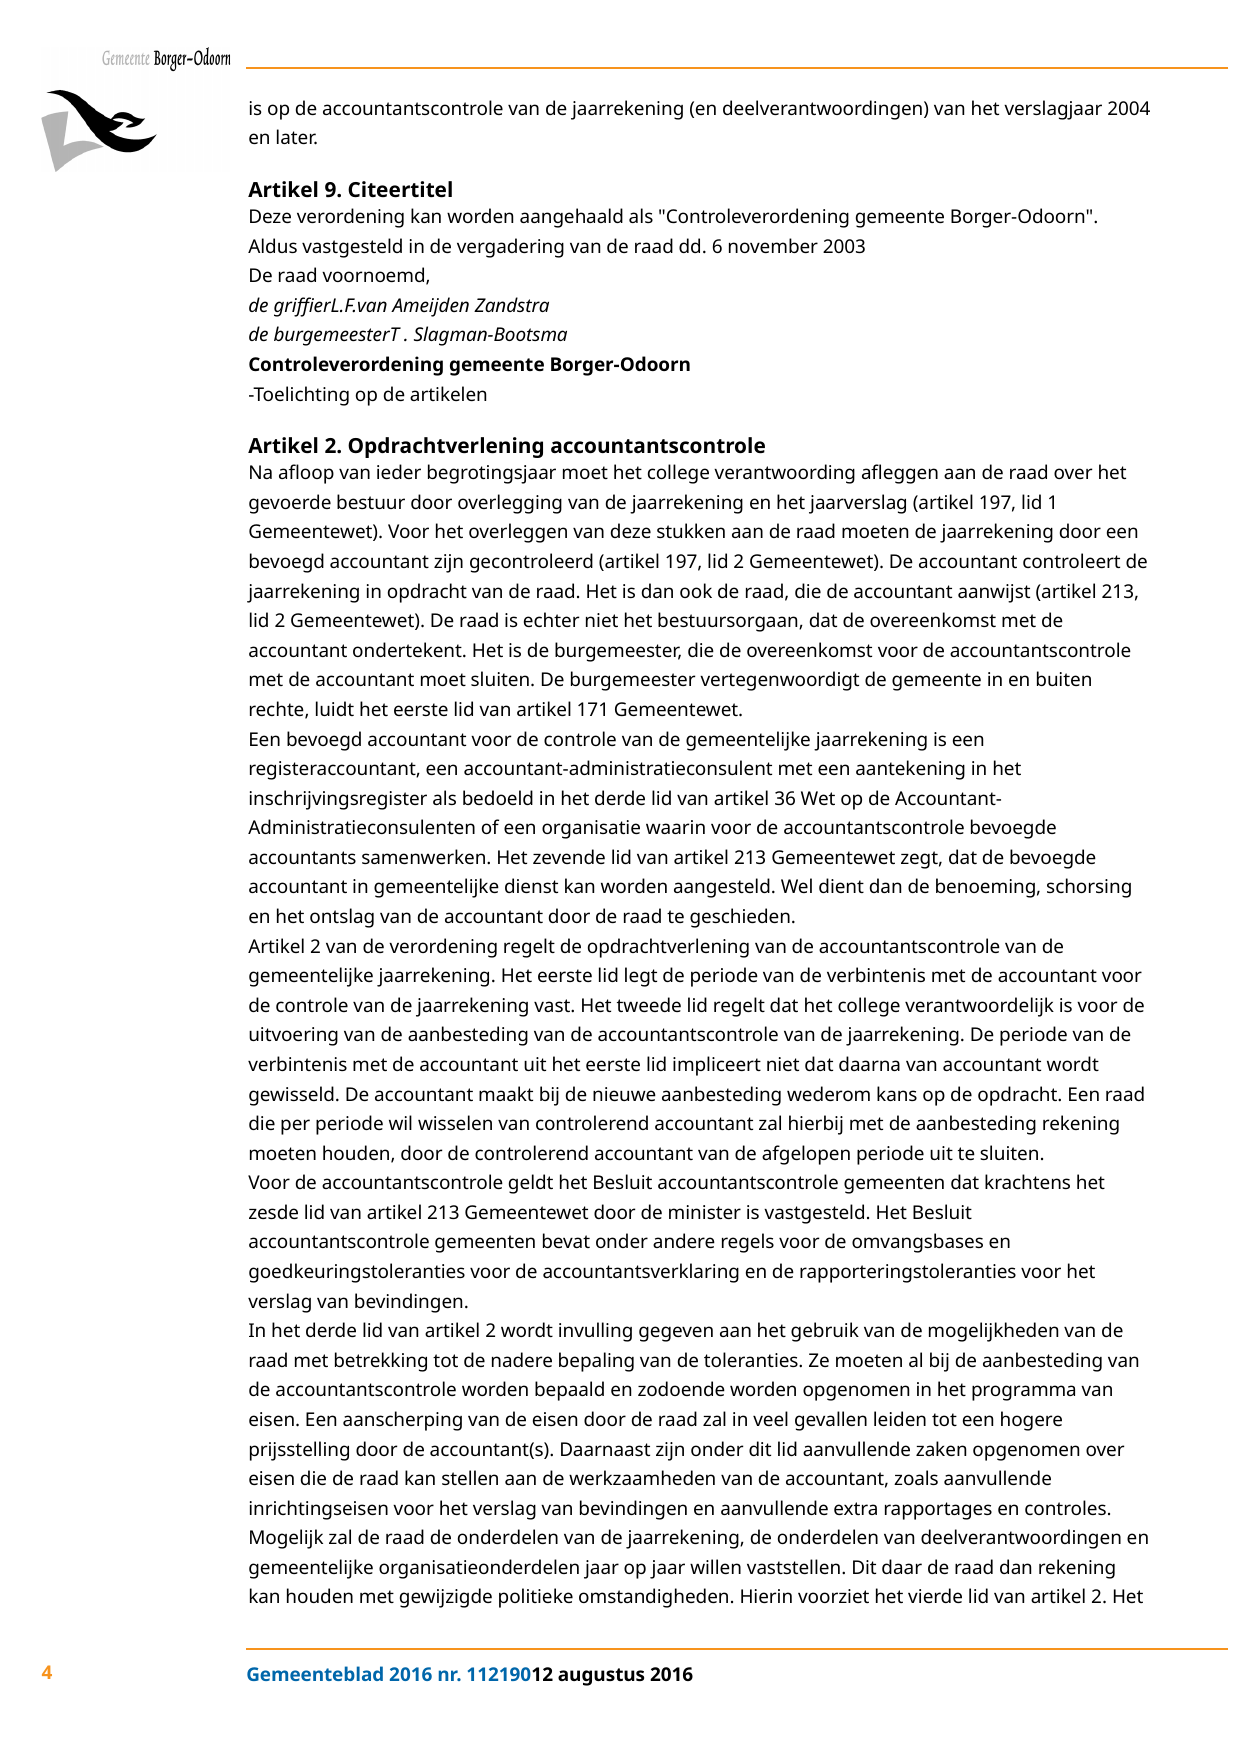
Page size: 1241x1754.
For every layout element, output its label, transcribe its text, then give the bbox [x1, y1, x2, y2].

text Een bevoegd accountant voor de controle van de gemeentelijke jaarrekening is een registeraccountant, een accountant-administratieconsulent met een aantekening in het inschrijvingsregister als bedoeld in het derde lid van artikel 36 Wet op de Accountant-Administratieconsulenten of een organisatie waarin voor de accountantscontrole bevoegde accountants samenwerken. Het zevende lid van artikel 213 Gemeentewet zegt, dat de bevoegde accountant in gemeentelijke dienst kan worden aangesteld. Wel dient dan de benoeming, schorsing en het ontslag van de accountant door de raad te geschieden. [248, 726, 1152, 929]
text Voor de accountantscontrole geldt het Besluit accountantscontrole gemeenten dat krachtens het zesde lid van artikel 213 Gemeentewet door de minister is vastgesteld. Het Besluit accountantscontrole gemeenten bevat onder andere regels voor de omvangsbases en goedkeuringstoleranties voor de accountantsverklaring en de rapporteringstoleranties voor het verslag van bevindingen. [248, 1169, 1152, 1314]
text de griffierL.F.van Ameijden Zandstra [248, 292, 1152, 318]
text -Toelichting op de artikelen [248, 381, 1152, 406]
text de burgemeesterT . Slagman-Bootsma [248, 322, 1152, 347]
text Deze verordening kan worden aangehaald als "Controleverordening gemeente Borger-Odoorn". [248, 203, 1152, 229]
text Mogelijk zal de raad de onderdelen van de jaarrekening, de onderdelen van deelverantwoordingen en gemeentelijke organisatieonderdelen jaar op jaar willen vaststellen. Dit daar de raad dan rekening kan houden met gewijzigde politieke omstandigheden. Hierin voorziet het vierde lid van artikel 2. Het [248, 1524, 1152, 1609]
text is op de accountantscontrole van de jaarrekening (en deelverantwoordingen) van het verslagjaar 2004 en later. [248, 95, 1152, 150]
text Artikel 2 van de verordening regelt de opdrachtverlening van de accountantscontrole van de gemeentelijke jaarrekening. Het eerste lid legt de periode van de verbintenis met de accountant voor de controle van de jaarrekening vast. Het tweede lid regelt dat het college verantwoordelijk is voor de uitvoering van de aanbesteding van de accountantscontrole van de jaarrekening. De periode van de verbintenis met de accountant uit het eerste lid impliceert niet dat daarna van accountant wordt gewisseld. De accountant maakt bij de nieuwe aanbesteding wederom kans op de opdracht. Een raad die per periode wil wisselen van controlerend accountant zal hierbij met de aanbesteding rekening moeten houden, door de controlerend accountant van de afgelopen periode uit te sluiten. [248, 933, 1152, 1166]
text De raad voornoemd, [248, 262, 1152, 288]
text Aldus vastgesteld in de vergadering van de raad dd. 6 november 2003 [248, 233, 1152, 258]
picture [41, 47, 231, 172]
text Na afloop van ieder begrotingsjaar moet het college verantwoording afleggen aan de raad over het gevoerde bestuur door overlegging van de jaarrekening en het jaarverslag (artikel 197, lid 1 Gemeentewet). Voor het overleggen van deze stukken aan de raad moeten de jaarrekening door een bevoegd accountant zijn gecontroleerd (artikel 197, lid 2 Gemeentewet). De accountant controleert de jaarrekening in opdracht van de raad. Het is dan ook de raad, die de accountant aanwijst (artikel 213, lid 2 Gemeentewet). De raad is echter niet het bestuursorgaan, dat de overeenkomst met de accountant ondertekent. Het is de burgemeester, die de overeenkomst voor de accountantscontrole met de accountant moet sluiten. De burgemeester vertegenwoordigt de gemeente in en buiten rechte, luidt het eerste lid van artikel 171 Gemeentewet. [248, 459, 1152, 722]
text Artikel 2. Opdrachtverlening accountantscontrole [248, 431, 1152, 459]
text Controleverordening gemeente Borger-Odoorn [248, 351, 1152, 377]
text In het derde lid van artikel 2 wordt invulling gegeven aan het gebruik van de mogelijkheden van de raad met betrekking tot de nadere bepaling van de toleranties. Ze moeten al bij de aanbesteding van de accountantscontrole worden bepaald en zodoende worden opgenomen in het programma van eisen. Een aanscherping van de eisen door de raad zal in veel gevallen leiden tot een hogere prijsstelling door de accountant(s). Daarnaast zijn onder dit lid aanvullende zaken opgenomen over eisen die de raad kan stellen aan de werkzaamheden van de accountant, zoals aanvullende inrichtingseisen voor het verslag van bevindingen en aanvullende extra rapportages en controles. [248, 1317, 1152, 1521]
text Artikel 9. Citeertitel [248, 175, 1152, 203]
